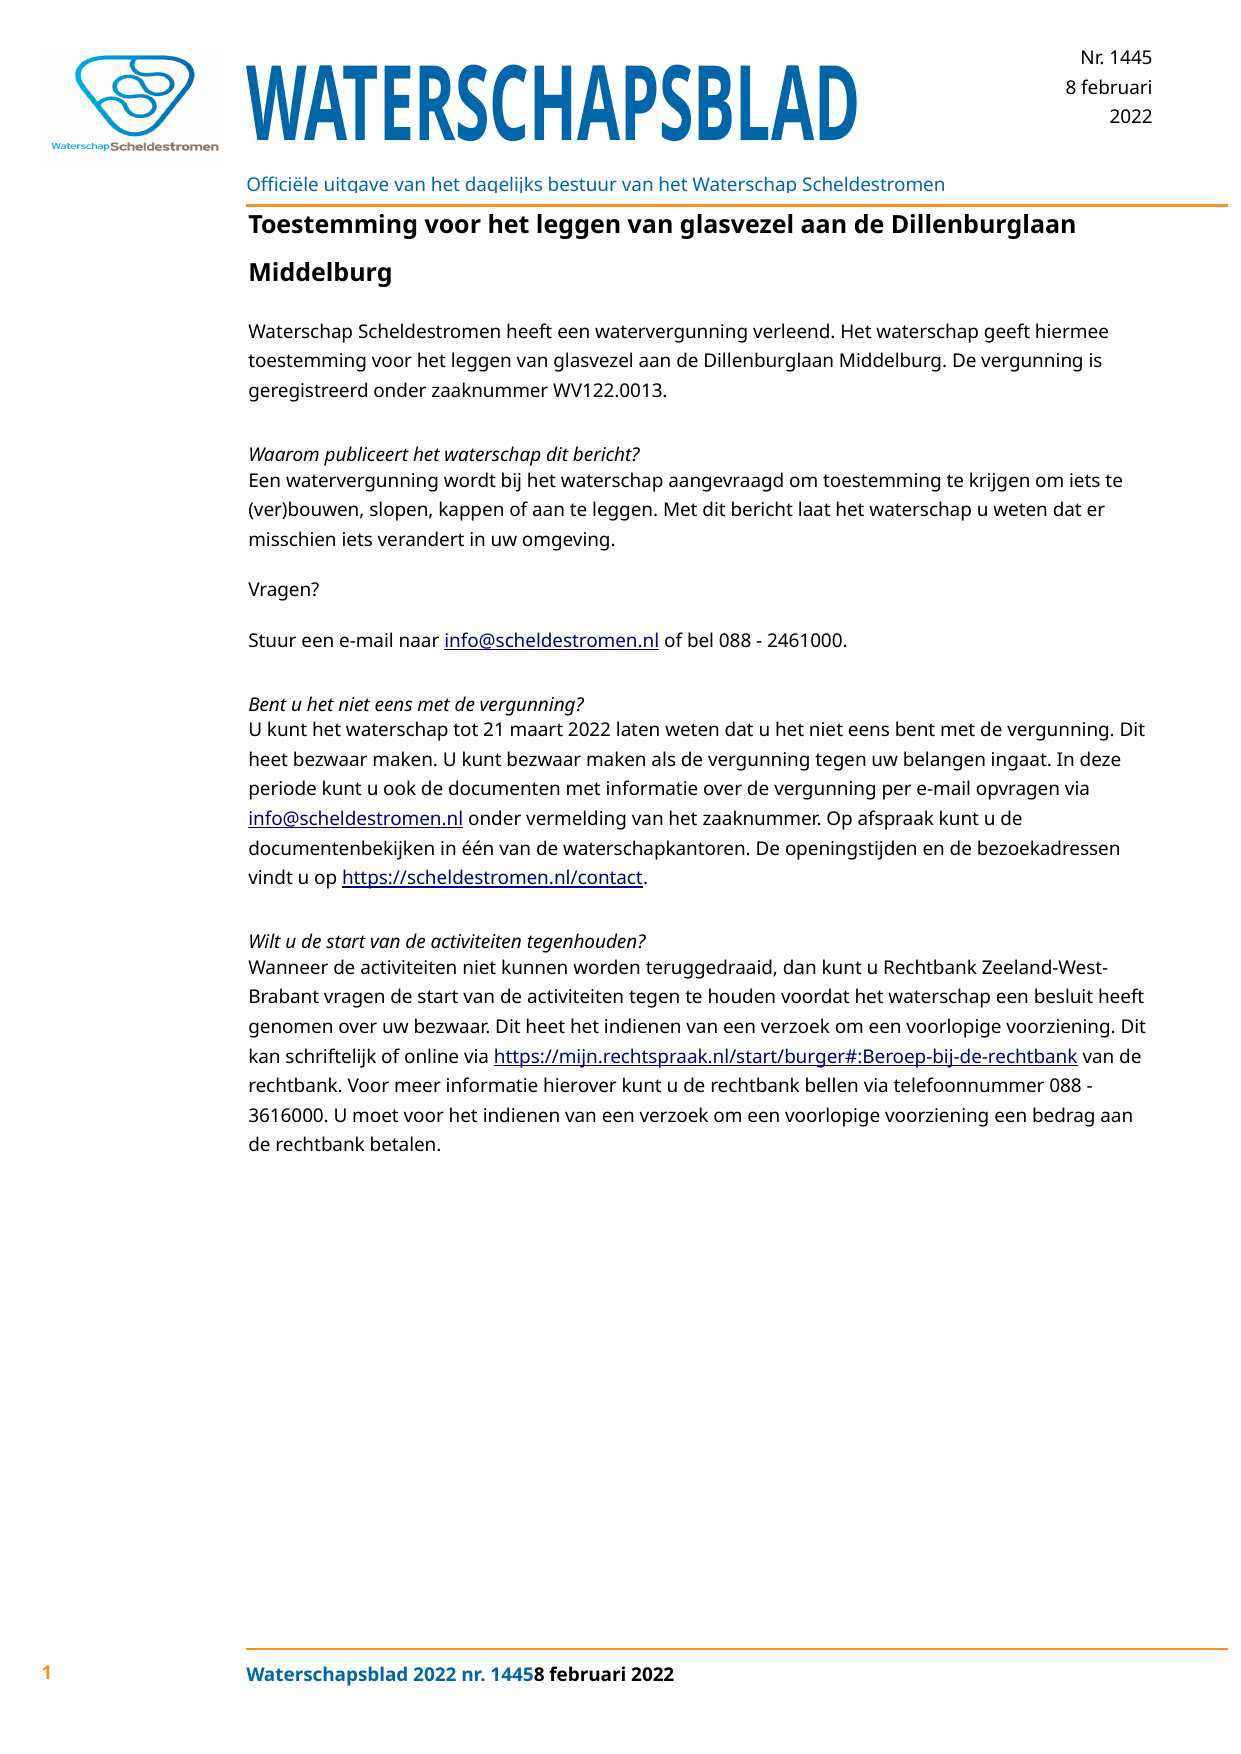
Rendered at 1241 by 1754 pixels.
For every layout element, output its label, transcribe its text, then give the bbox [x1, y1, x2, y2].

text Waarom publiceert het waterschap dit bericht? [248, 441, 1152, 467]
text Wanneer de activiteiten niet kunnen worden teruggedraaid, dan kunt u Rechtbank Zeeland-West-Brabant vragen de start van de activiteiten tegen te houden voordat het waterschap een besluit heeft genomen over uw bezwaar. Dit heet het indienen van een verzoek om een voorlopige voorziening. Dit kan schriftelijk of online via https://mijn.rechtspraak.nl/start/burger#:Beroep-bij-de-rechtbank van de rechtbank. Voor meer informatie hierover kunt u de rechtbank bellen via telefoonnummer 088 - 3616000. U moet voor het indienen van een verzoek om een voorlopige voorziening een bedrag aan de rechtbank betalen. [248, 954, 1152, 1157]
text U kunt het waterschap tot 21 maart 2022 laten weten dat u het niet eens bent met de vergunning. Dit heet bezwaar maken. U kunt bezwaar maken als de vergunning tegen uw belangen ingaat. In deze periode kunt u ook de documenten met informatie over de vergunning per e-mail opvragen via info@scheldestromen.nl onder vermelding van het zaaknummer. Op afspraak kunt u de documentenbekijken in één van de waterschapkantoren. De openingstijden en de bezoekadressen vindt u op https://scheldestromen.nl/contact. [248, 716, 1152, 890]
text Wilt u de start van de activiteiten tegenhouden? [248, 928, 1152, 954]
text Vragen? [248, 576, 1152, 602]
text Toestemming voor het leggen van glasvezel aan de Dillenburglaan Middelburg [248, 207, 1152, 288]
picture [41, 47, 231, 172]
text Bent u het niet eens met de vergunning? [248, 691, 1152, 716]
text Stuur een e-mail naar info@scheldestromen.nl of bel 088 - 2461000. [248, 627, 1152, 652]
text Een watervergunning wordt bij het waterschap aangevraagd om toestemming te krijgen om iets te (ver)bouwen, slopen, kappen of aan te leggen. Met dit bericht laat het waterschap u weten dat er misschien iets verandert in uw omgeving. [248, 467, 1152, 552]
text Waterschap Scheldestromen heeft een watervergunning verleend. Het waterschap geeft hiermee toestemming voor het leggen van glasvezel aan de Dillenburglaan Middelburg. De vergunning is geregistreerd onder zaaknummer WV122.0013. [248, 318, 1152, 403]
